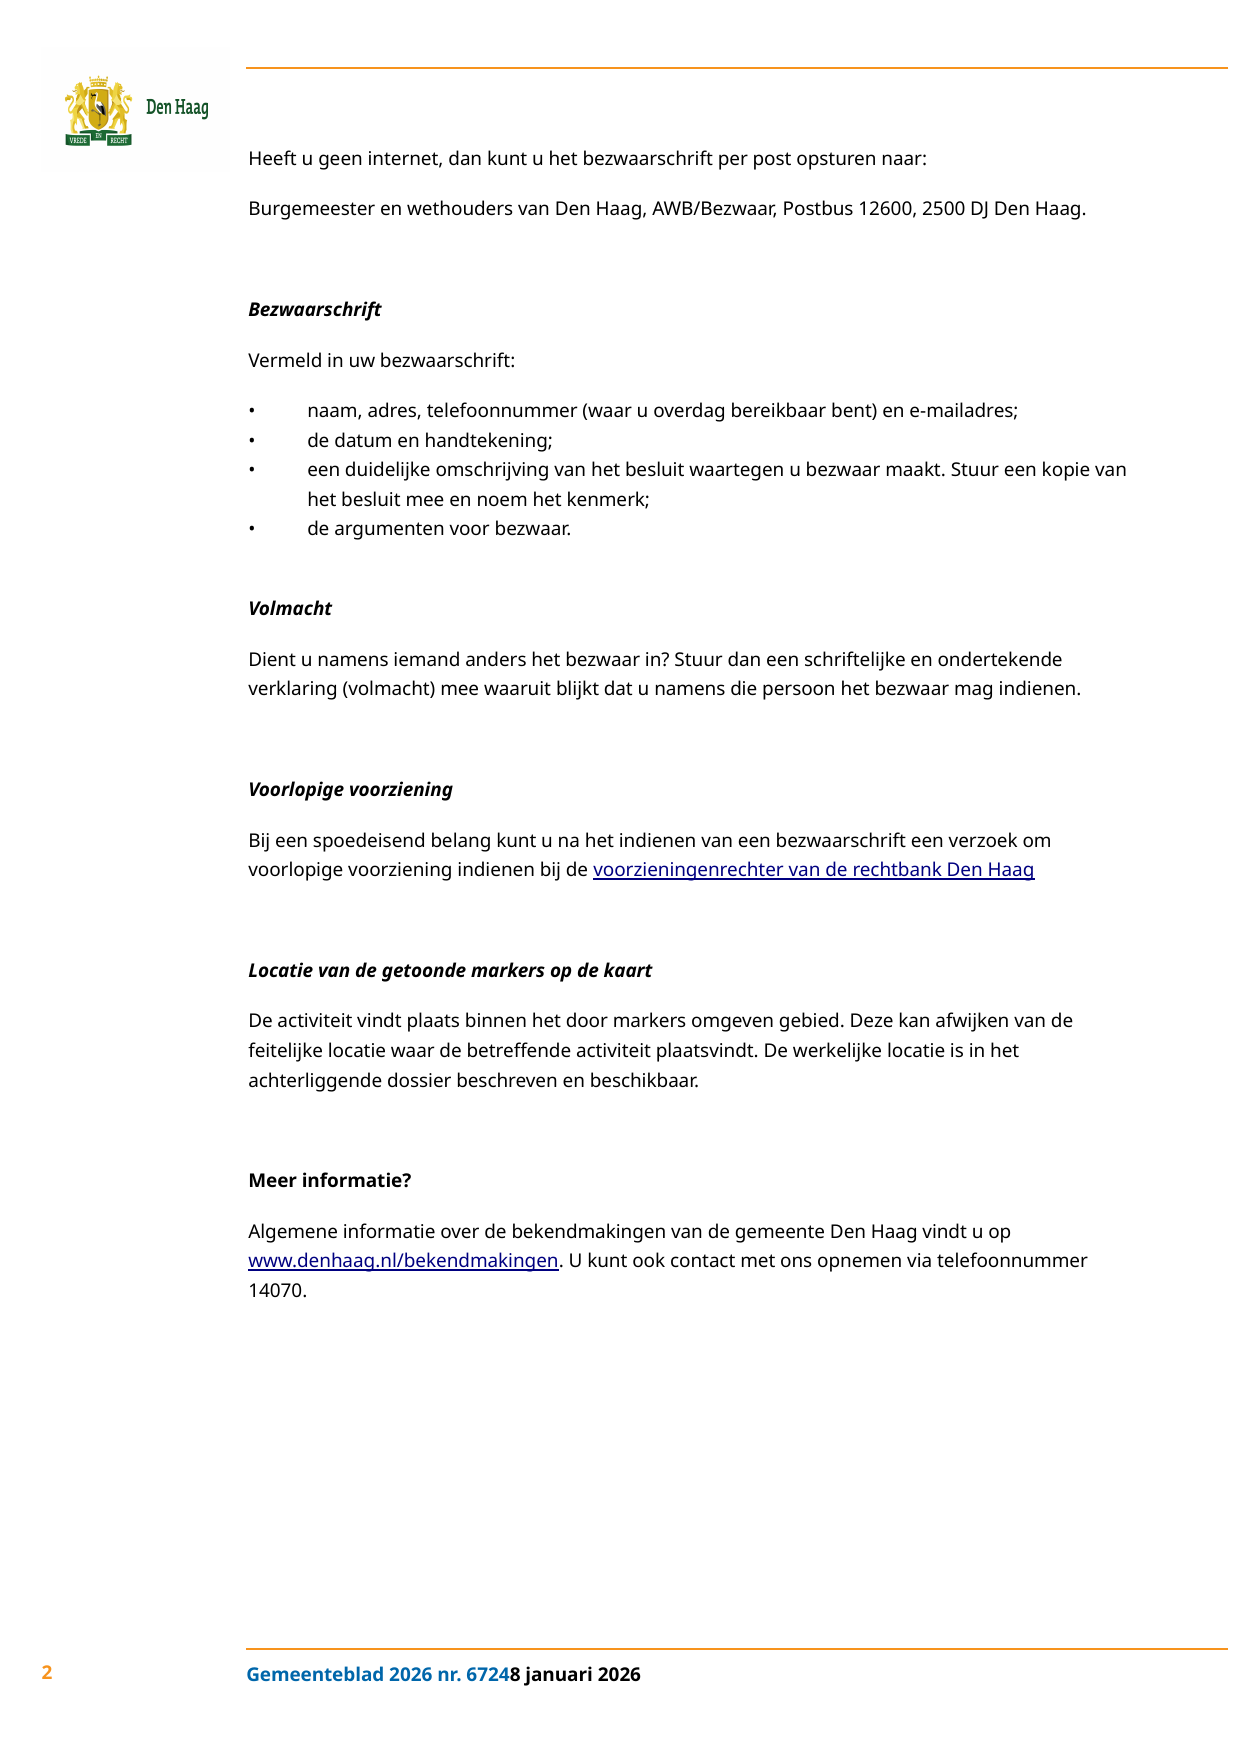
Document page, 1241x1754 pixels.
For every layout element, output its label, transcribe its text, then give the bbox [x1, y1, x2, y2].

text Vermeld in uw bezwaarschrift: [248, 347, 1152, 373]
list de argumenten voor bezwaar. [248, 516, 1152, 541]
picture [41, 47, 231, 172]
text Heeft u geen internet, dan kunt u het bezwaarschrift per post opsturen naar: [248, 145, 1152, 171]
text Volmacht [248, 596, 1152, 621]
list naam, adres, telefoonnummer (waar u overdag bereikbaar bent) en e-mailadres; [248, 397, 1152, 423]
text Bezwaarschrift [248, 296, 1152, 322]
list de datum en handtekening; [248, 427, 1152, 453]
text Dient u namens iemand anders het bezwaar in? Stuur dan een schriftelijke en ondertekende verklaring (volmacht) mee waaruit blijkt dat u namens die persoon het bezwaar mag indienen. [248, 646, 1152, 701]
text Voorlopige voorziening [248, 776, 1152, 802]
text Locatie van de getoonde markers op de kaart [248, 957, 1152, 983]
text Meer informatie? [248, 1168, 1152, 1193]
text Algemene informatie over de bekendmakingen van de gemeente Den Haag vindt u op www.denhaag.nl/bekendmakingen. U kunt ook contact met ons opnemen via telefoonnummer 14070. [248, 1218, 1152, 1303]
text Bij een spoedeisend belang kunt u na het indienen van een bezwaarschrift een verzoek om voorlopige voorziening indienen bij de voorzieningenrechter van de rechtbank Den Haag [248, 827, 1152, 882]
list een duidelijke omschrijving van het besluit waartegen u bezwaar maakt. Stuur een kopie van het besluit mee en noem het kenmerk; [248, 456, 1152, 512]
text Burgemeester en wethouders van Den Haag, AWB/Bezwaar, Postbus 12600, 2500 DJ Den Haag. [248, 196, 1152, 221]
text De activiteit vindt plaats binnen het door markers omgeven gebied. Deze kan afwijken van de feitelijke locatie waar de betreffende activiteit plaatsvindt. De werkelijke locatie is in het achterliggende dossier beschreven en beschikbaar. [248, 1008, 1152, 1093]
